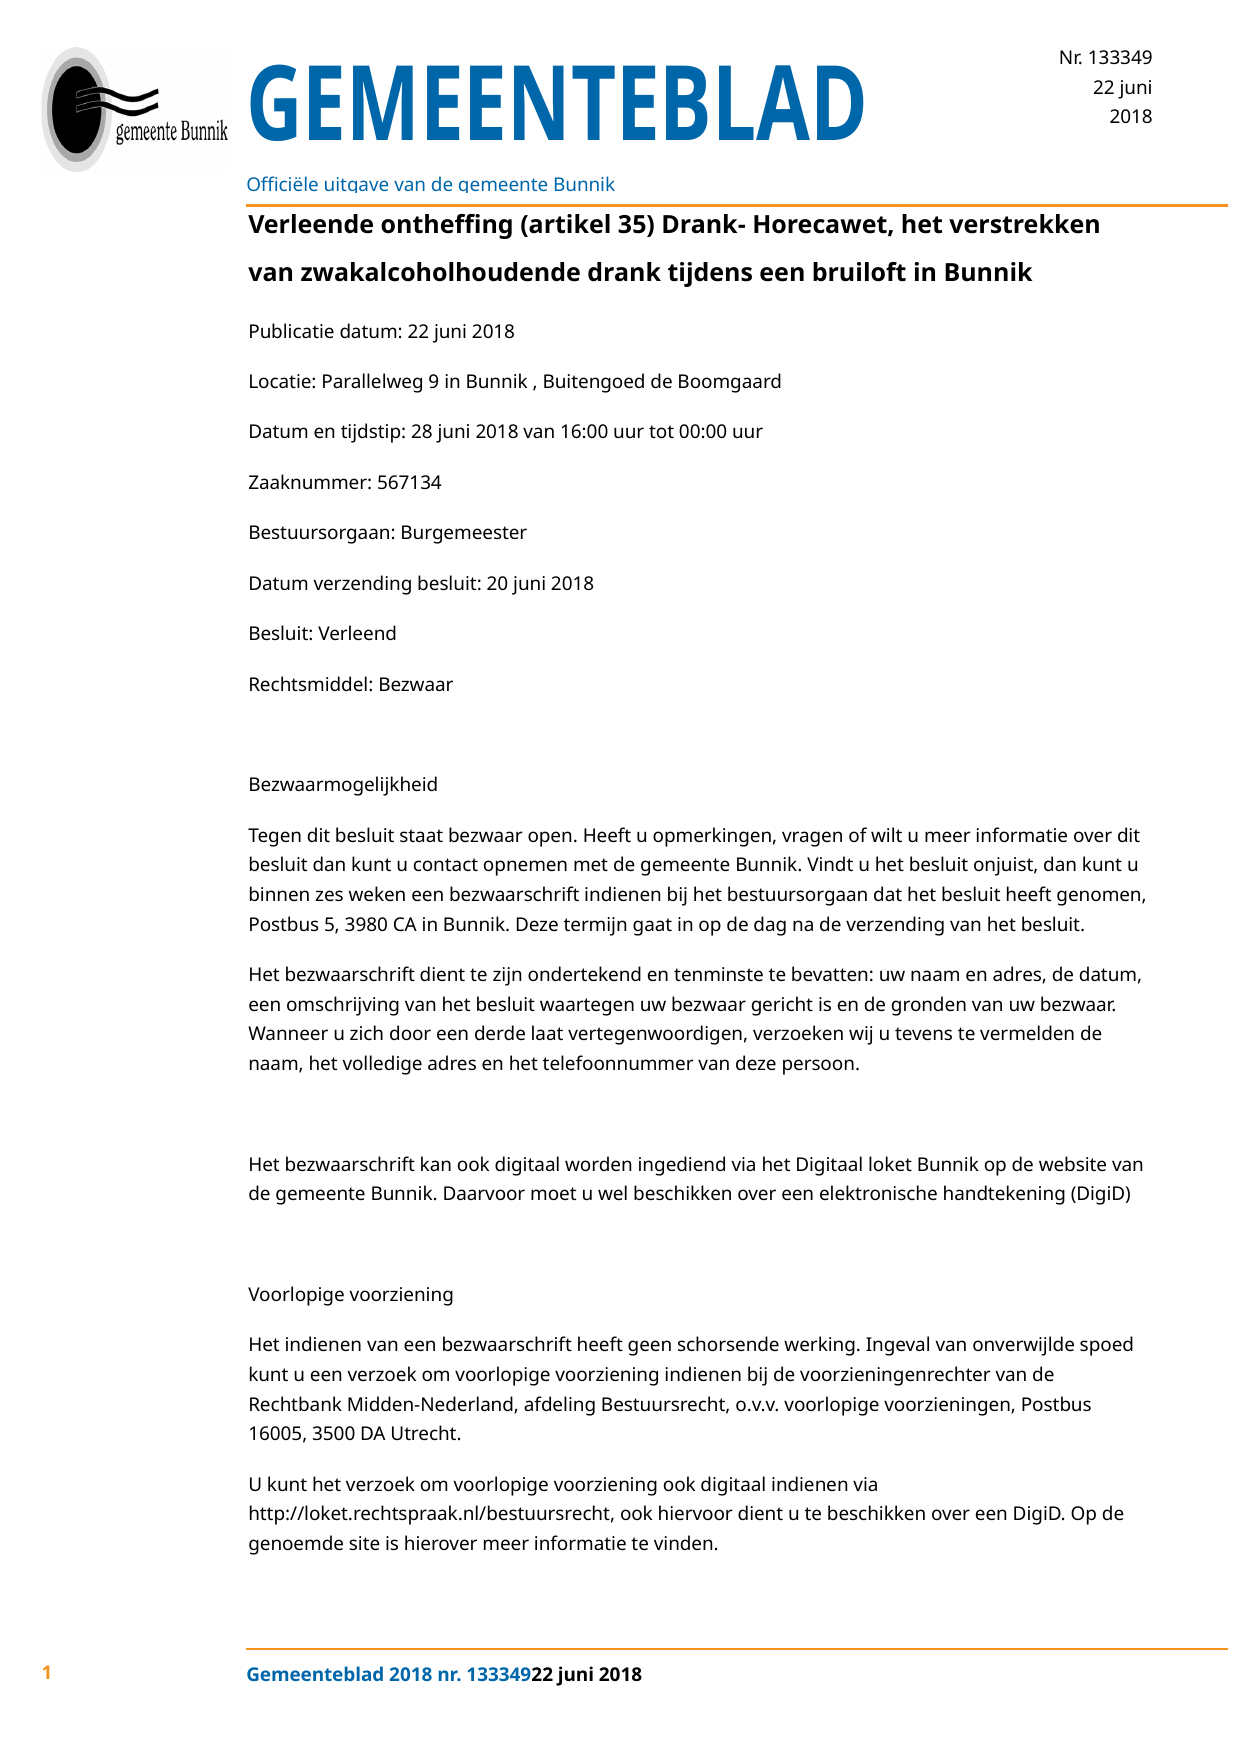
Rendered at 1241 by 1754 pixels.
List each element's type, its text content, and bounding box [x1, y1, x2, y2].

text Het bezwaarschrift kan ook digitaal worden ingediend via het Digitaal loket Bunnik op de website van de gemeente Bunnik. Daarvoor moet u wel beschikken over een elektronische handtekening (DigiD) [248, 1151, 1152, 1206]
text Locatie: Parallelweg 9 in Bunnik , Buitengoed de Boomgaard [248, 368, 1152, 394]
picture [41, 47, 231, 172]
text Bezwaarmogelijkheid [248, 772, 1152, 797]
text Rechtsmiddel: Bezwaar [248, 671, 1152, 697]
text Zaaknummer: 567134 [248, 469, 1152, 495]
text U kunt het verzoek om voorlopige voorziening ook digitaal indienen via http://loket.rechtspraak.nl/bestuursrecht, ook hiervoor dient u te beschikken over een DigiD. Op de genoemde site is hierover meer informatie te vinden. [248, 1471, 1152, 1556]
text Datum en tijdstip: 28 juni 2018 van 16:00 uur tot 00:00 uur [248, 419, 1152, 444]
text Verleende ontheffing (artikel 35) Drank- Horecawet, het verstrekken van zwakalcoholhoudende drank tijdens een bruiloft in Bunnik [248, 207, 1152, 288]
text Datum verzending besluit: 20 juni 2018 [248, 570, 1152, 596]
text Voorlopige voorziening [248, 1281, 1152, 1307]
text Besluit: Verleend [248, 620, 1152, 646]
text Publicatie datum: 22 juni 2018 [248, 318, 1152, 344]
text Het indienen van een bezwaarschrift heeft geen schorsende werking. Ingeval van onverwijlde spoed kunt u een verzoek om voorlopige voorziening indienen bij de voorzieningenrechter van de Rechtbank Midden-Nederland, afdeling Bestuursrecht, o.v.v. voorlopige voorzieningen, Postbus 16005, 3500 DA Utrecht. [248, 1332, 1152, 1446]
text Bestuursorgaan: Burgemeester [248, 519, 1152, 545]
text Tegen dit besluit staat bezwaar open. Heeft u opmerkingen, vragen of wilt u meer informatie over dit besluit dan kunt u contact opnemen met de gemeente Bunnik. Vindt u het besluit onjuist, dan kunt u binnen zes weken een bezwaarschrift indienen bij het bestuursorgaan dat het besluit heeft genomen, Postbus 5, 3980 CA in Bunnik. Deze termijn gaat in op de dag na de verzending van het besluit. [248, 822, 1152, 937]
text Het bezwaarschrift dient te zijn ondertekend en tenminste te bevatten: uw naam en adres, de datum, een omschrijving van het besluit waartegen uw bezwaar gericht is en de gronden van uw bezwaar. Wanneer u zich door een derde laat vertegenwoordigen, verzoeken wij u tevens te vermelden de naam, het volledige adres en het telefoonnummer van deze persoon. [248, 961, 1152, 1076]
